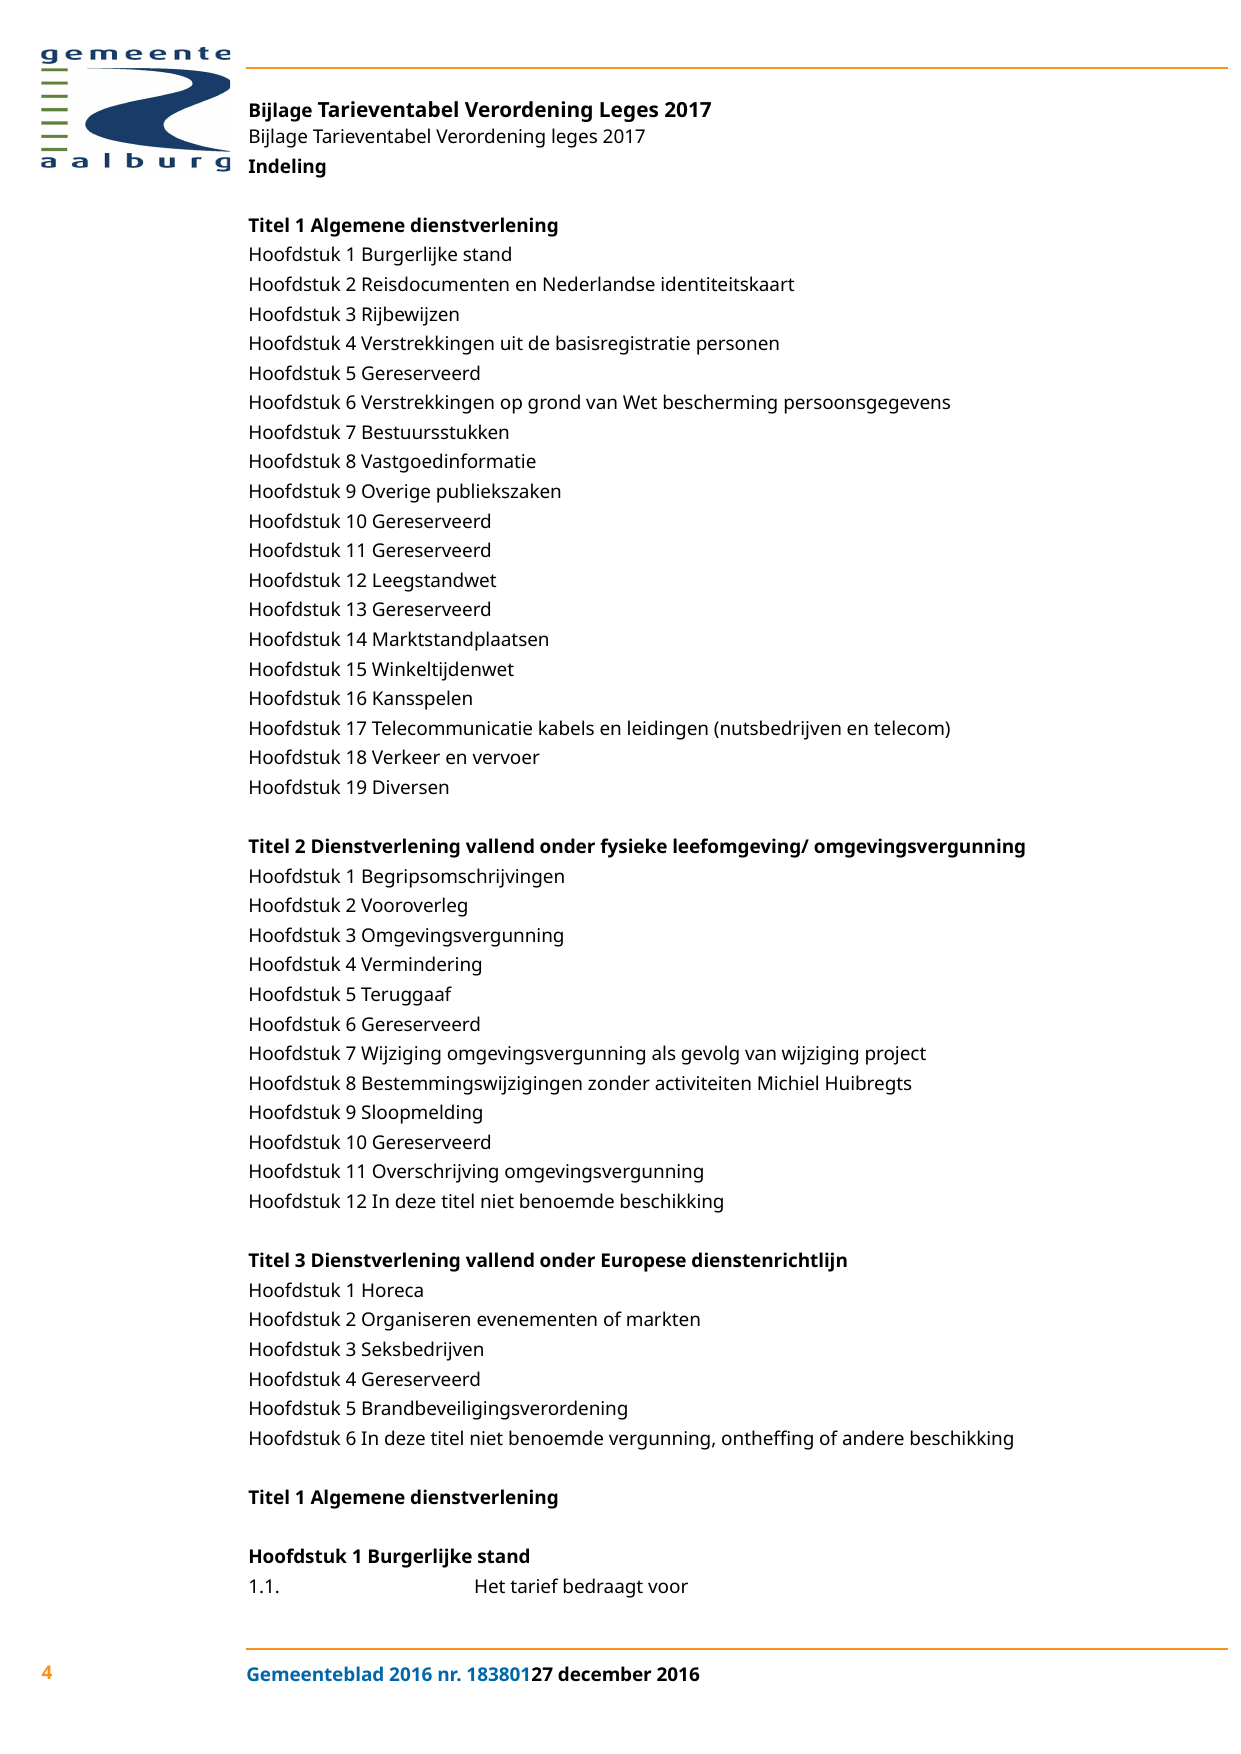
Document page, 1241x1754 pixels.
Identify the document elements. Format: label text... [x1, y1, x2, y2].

text Hoofdstuk 3 Rijbewijzen [248, 301, 1152, 327]
table_header Het tarief bedraagt voor [474, 1573, 700, 1599]
text Hoofdstuk 6 In deze titel niet benoemde vergunning, ontheffing of andere beschikking [248, 1425, 1152, 1451]
text Hoofdstuk 4 Gereserveerd [248, 1366, 1152, 1392]
text Hoofdstuk 11 Overschrijving omgevingsvergunning [248, 1159, 1152, 1184]
text Bijlage Tarieventabel Verordening Leges 2017 [248, 95, 1152, 123]
text Hoofdstuk 4 Vermindering [248, 952, 1152, 977]
text Hoofdstuk 14 Marktstandplaatsen [248, 626, 1152, 652]
text Hoofdstuk 17 Telecommunicatie kabels en leidingen (nutsbedrijven en telecom) [248, 715, 1152, 741]
text Hoofdstuk 3 Seksbedrijven [248, 1336, 1152, 1362]
picture [41, 47, 231, 172]
text Titel 1 Algemene dienstverlening [248, 212, 1152, 238]
text Hoofdstuk 5 Brandbeveiligingsverordening [248, 1395, 1152, 1421]
text Hoofdstuk 10 Gereserveerd [248, 508, 1152, 534]
text Hoofdstuk 18 Verkeer en vervoer [248, 744, 1152, 770]
text Hoofdstuk 7 Wijziging omgevingsvergunning als gevolg van wijziging project [248, 1040, 1152, 1066]
text Hoofdstuk 13 Gereserveerd [248, 597, 1152, 622]
text Hoofdstuk 5 Gereserveerd [248, 360, 1152, 386]
text Hoofdstuk 8 Bestemmingswijzigingen zonder activiteiten Michiel Huibregts [248, 1070, 1152, 1096]
text Titel 3 Dienstverlening vallend onder Europese dienstenrichtlijn [248, 1247, 1152, 1273]
text Hoofdstuk 10 Gereserveerd [248, 1129, 1152, 1155]
text Hoofdstuk 1 Horeca [248, 1277, 1152, 1303]
text Hoofdstuk 2 Organiseren evenementen of markten [248, 1307, 1152, 1332]
text Hoofdstuk 6 Gereserveerd [248, 1011, 1152, 1037]
text Hoofdstuk 6 Verstrekkingen op grond van Wet bescherming persoonsgegevens [248, 389, 1152, 415]
text Hoofdstuk 16 Kansspelen [248, 685, 1152, 711]
text Hoofdstuk 19 Diversen [248, 774, 1152, 800]
text Hoofdstuk 9 Overige publiekszaken [248, 478, 1152, 504]
text Hoofdstuk 15 Winkeltijdenwet [248, 656, 1152, 682]
text Hoofdstuk 12 Leegstandwet [248, 567, 1152, 593]
text Hoofdstuk 9 Sloopmelding [248, 1099, 1152, 1125]
text Indeling [248, 153, 1152, 179]
text Hoofdstuk 1 Burgerlijke stand [248, 1543, 1152, 1569]
text Hoofdstuk 11 Gereserveerd [248, 537, 1152, 563]
text Hoofdstuk 4 Verstrekkingen uit de basisregistratie personen [248, 330, 1152, 356]
text Hoofdstuk 3 Omgevingsvergunning [248, 922, 1152, 948]
text Hoofdstuk 2 Reisdocumenten en Nederlandse identiteitskaart [248, 271, 1152, 297]
text Hoofdstuk 5 Teruggaaf [248, 981, 1152, 1007]
text Titel 2 Dienstverlening vallend onder fysieke leefomgeving/ omgevingsvergunning [248, 833, 1152, 859]
text Hoofdstuk 8 Vastgoedinformatie [248, 449, 1152, 474]
text Hoofdstuk 12 In deze titel niet benoemde beschikking [248, 1188, 1152, 1214]
text Hoofdstuk 2 Vooroverleg [248, 892, 1152, 918]
text Hoofdstuk 1 Begripsomschrijvingen [248, 863, 1152, 889]
text Bijlage Tarieventabel Verordening leges 2017 [248, 123, 1152, 149]
text Hoofdstuk 1 Burgerlijke stand [248, 242, 1152, 267]
text Titel 1 Algemene dienstverlening [248, 1484, 1152, 1510]
text Hoofdstuk 7 Bestuursstukken [248, 419, 1152, 445]
table_header 1.1. [248, 1573, 474, 1599]
